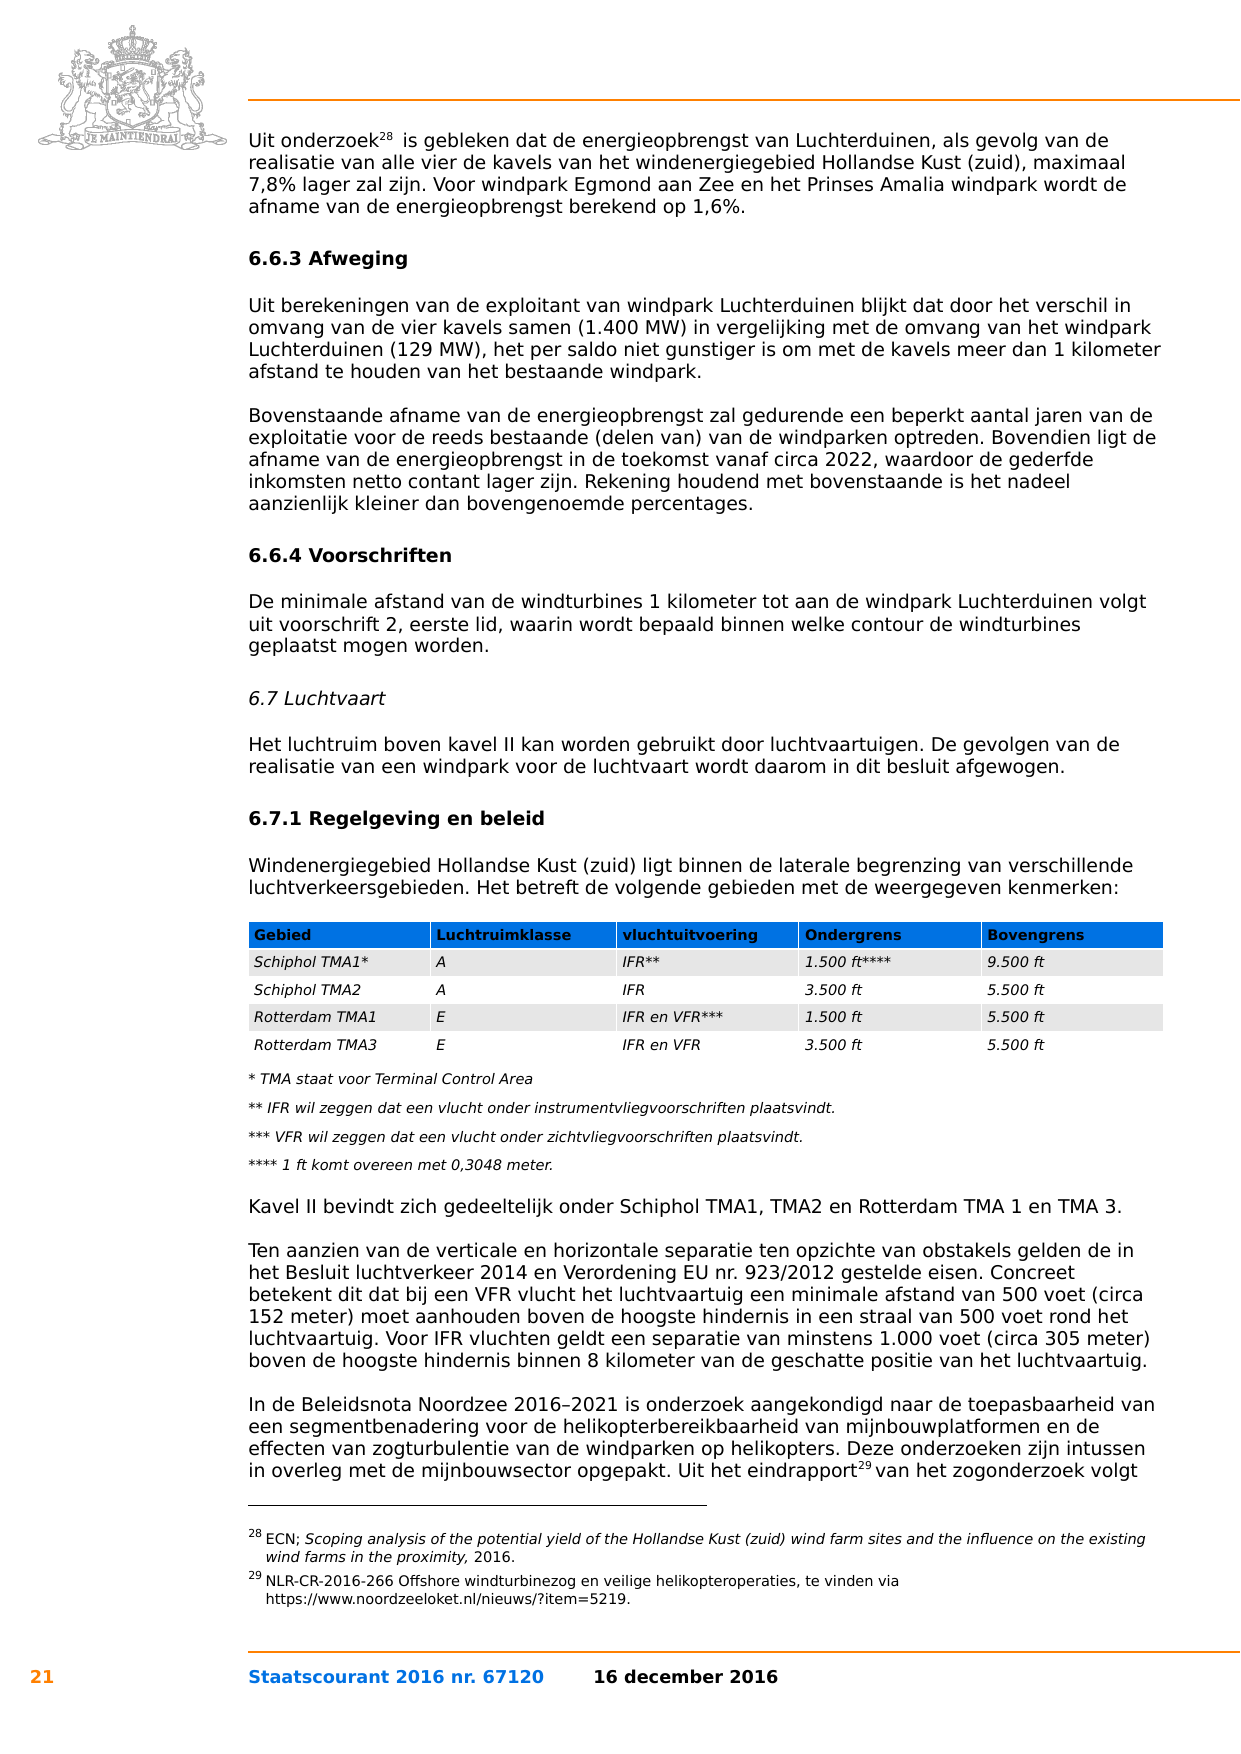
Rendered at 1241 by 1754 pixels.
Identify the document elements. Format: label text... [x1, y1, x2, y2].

table_cell Schiphol TMA2 [249, 977, 430, 1003]
subtitle 6.6.3 Afweging [248, 248, 1163, 270]
table_header Bovengrens [982, 922, 1163, 948]
table_cell * TMA staat voor Terminal Control Area ** IFR wil zeggen dat een vlucht onder instrumentvliegvoorschriften plaatsvindt. *** VFR wil zeggen dat een vlucht onder zichtvliegvoorschriften plaatsvindt. **** 1 ft komt overeen met 0,3048 meter. [248, 1059, 1163, 1174]
table_cell 9.500 ft [982, 950, 1163, 976]
table_cell 5.500 ft [982, 1032, 1163, 1058]
text Bovenstaande afname van de energieopbrengst zal gedurende een beperkt aantal jaren van de exploitatie voor de reeds bestaande (delen van) van de windparken optreden. Bovendien ligt de afname van de energieopbrengst in de toekomst vanaf circa 2022, waardoor de gederfde inkomsten netto contant lager zijn. Rekening houdend met bovenstaande is het nadeel aanzienlijk kleiner dan bovengenoemde percentages. [248, 404, 1163, 514]
table_cell 3.500 ft [799, 1032, 981, 1058]
table_cell IFR** [617, 950, 798, 976]
table_cell E [431, 1004, 616, 1031]
text Uit berekeningen van de exploitant van windpark Luchterduinen blijkt dat door het verschil in omvang van de vier kavels samen (1.400 MW) in vergelijking met de omvang van het windpark Luchterduinen (129 MW), het per saldo niet gunstiger is om met de kavels meer dan 1 kilometer afstand te houden van het bestaande windpark. [248, 295, 1163, 383]
table_header Gebied [249, 922, 430, 948]
table_cell Rotterdam TMA1 [249, 1004, 430, 1031]
table_cell 1.500 ft**** [799, 950, 981, 976]
table_cell A [431, 950, 616, 976]
text Kavel II bevindt zich gedeeltelijk onder Schiphol TMA1, TMA2 en Rotterdam TMA 1 en TMA 3. [248, 1196, 1163, 1218]
text Het luchtruim boven kavel II kan worden gebruikt door luchtvaartuigen. De gevolgen van de realisatie van een windpark voor de luchtvaart wordt daarom in dit besluit afgewogen. [248, 734, 1163, 778]
table_cell IFR [617, 977, 798, 1003]
table_cell 5.500 ft [982, 1004, 1163, 1031]
text In de Beleidsnota Noordzee 2016–2021 is onderzoek aangekondigd naar de toepasbaarheid van een segmentbenadering voor de helikopterbereikbaarheid van mijnbouwplatformen en de effecten van zogturbulentie van de windparken op helikopters. Deze onderzoeken zijn intussen in overleg met de mijnbouwsector opgepakt. Uit het eindrapportvan het zogonderzoek volgt [248, 1394, 1163, 1482]
table_cell IFR en VFR*** [617, 1004, 798, 1031]
text Windenergiegebied Hollandse Kust (zuid) ligt binnen de laterale begrenzing van verschillende luchtverkeersgebieden. Het betreft de volgende gebieden met de weergegeven kenmerken: [248, 855, 1163, 899]
text ECN; Scoping analysis of the potential yield of the Hollandse Kust (zuid) wind farm sites and the influence on the existing wind farms in the proximity, 2016. [248, 1527, 1163, 1566]
table_cell 1.500 ft [799, 1004, 981, 1031]
table_cell A [431, 977, 616, 1003]
table_cell Schiphol TMA1* [249, 950, 430, 976]
table_header vluchtuitvoering [617, 922, 798, 948]
text Uit onderzoek is gebleken dat de energieopbrengst van Luchterduinen, als gevolg van de realisatie van alle vier de kavels van het windenergiegebied Hollandse Kust (zuid), maximaal 7,8% lager zal zijn. Voor windpark Egmond aan Zee en het Prinses Amalia windpark wordt de afname van de energieopbrengst berekend op 1,6%. [248, 130, 1163, 218]
table_cell E [431, 1032, 616, 1058]
table_header Luchtruimklasse [431, 922, 616, 948]
table_header Ondergrens [799, 922, 981, 948]
text NLR-CR-2016-266 Offshore windturbinezog en veilige helikopteroperaties, te vinden via https://www.noordzeeloket.nl/nieuws/?item=5219. [248, 1569, 1163, 1608]
picture [38, 25, 227, 150]
subtitle 6.7.1 Regelgeving en beleid [248, 808, 1163, 830]
table_cell 3.500 ft [799, 977, 981, 1003]
text De minimale afstand van de windturbines 1 kilometer tot aan de windpark Luchterduinen volgt uit voorschrift 2, eerste lid, waarin wordt bepaald binnen welke contour de windturbines geplaatst mogen worden. [248, 591, 1163, 657]
subtitle 6.7 Luchtvaart [248, 687, 1163, 709]
table_cell 5.500 ft [982, 977, 1163, 1003]
text Ten aanzien van de verticale en horizontale separatie ten opzichte van obstakels gelden de in het Besluit luchtverkeer 2014 en Verordening EU nr. 923/2012 gestelde eisen. Concreet betekent dit dat bij een VFR vlucht het luchtvaartuig een minimale afstand van 500 voet (circa 152 meter) moet aanhouden boven de hoogste hindernis in een straal van 500 voet rond het luchtvaartuig. Voor IFR vluchten geldt een separatie van minstens 1.000 voet (circa 305 meter) boven de hoogste hindernis binnen 8 kilometer van de geschatte positie van het luchtvaartuig. [248, 1240, 1163, 1372]
table_cell Rotterdam TMA3 [249, 1032, 430, 1058]
table_cell IFR en VFR [617, 1032, 798, 1058]
subtitle 6.6.4 Voorschriften [248, 544, 1163, 566]
